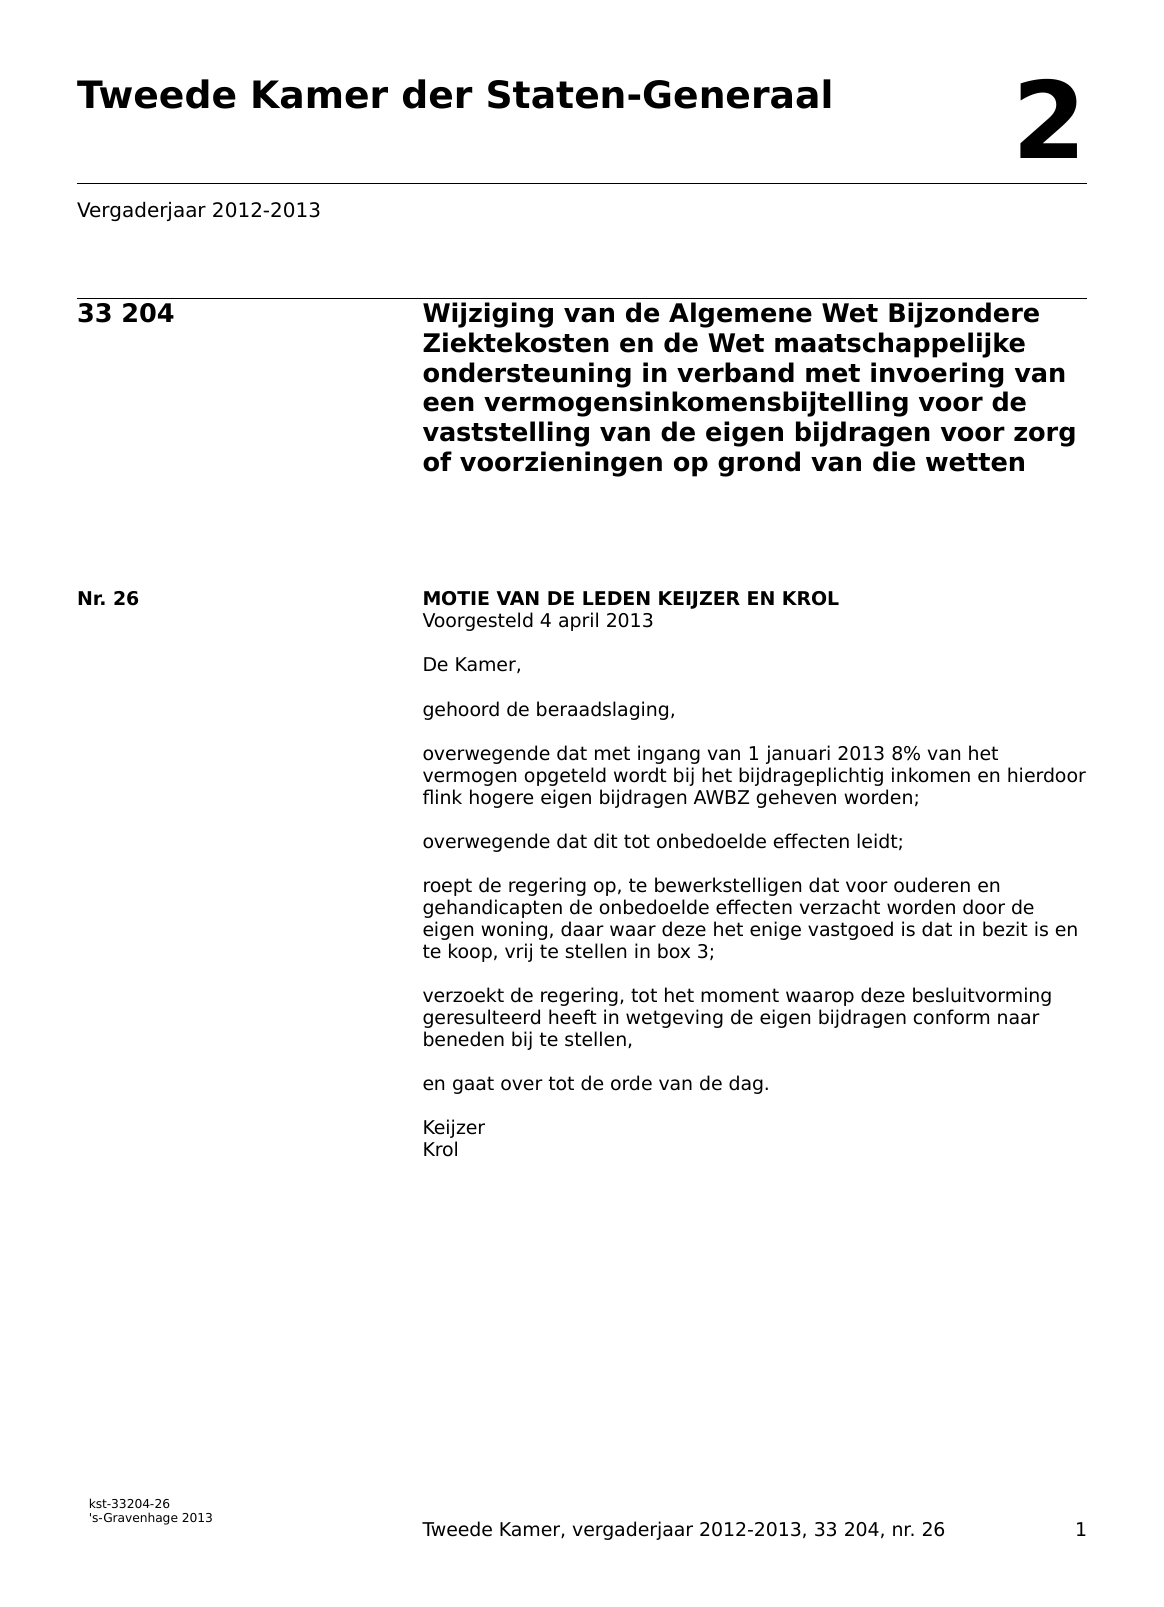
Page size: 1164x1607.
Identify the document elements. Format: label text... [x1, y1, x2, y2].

subtitle Nr. 26 MOTIE VAN DE LEDEN KEIJZER EN KROL [77, 588, 1087, 610]
table_cell Vergaderjaar 2012-2013 [77, 184, 1087, 298]
text overwegende dat met ingang van 1 januari 2013 8% van het vermogen opgeteld wordt bij het bijdrageplichtig inkomen en hierdoor flink hogere eigen bijdragen AWBZ geheven worden; [422, 743, 1087, 808]
text Voorgesteld 4 april 2013 [422, 610, 1087, 632]
text Krol [422, 1139, 1087, 1161]
text verzoekt de regering, tot het moment waarop deze besluitvorming geresulteerd heeft in wetgeving de eigen bijdragen conform naar beneden bij te stellen, [422, 985, 1087, 1051]
text 's-Gravenhage 2013 [88, 1511, 323, 1525]
text kst-33204-26 [88, 1497, 323, 1511]
text en gaat over tot de orde van de dag. [422, 1073, 1087, 1095]
text gehoord de beraadslaging, [422, 698, 1087, 720]
text roept de regering op, te bewerkstelligen dat voor ouderen en gehandicapten de onbedoelde effecten verzacht worden door de eigen woning, daar waar deze het enige vastgoed is dat in bezit is en te koop, vrij te stellen in box 3; [422, 875, 1087, 963]
text Keijzer [422, 1117, 1087, 1139]
subtitle 33 204 Wijziging van de Algemene Wet Bijzondere Ziektekosten en de Wet maatschappelijke ondersteuning in verband met invoering van een vermogensinkomensbijtelling voor de vaststelling van de eigen bijdragen voor zorg of voorzieningen op grond van die wetten [77, 299, 1087, 477]
table_header Tweede Kamer der Staten-Generaal [77, 59, 886, 183]
text overwegende dat dit tot onbedoelde effecten leidt; [422, 831, 1087, 853]
text De Kamer, [422, 654, 1087, 676]
table_header 2 [886, 59, 1087, 183]
